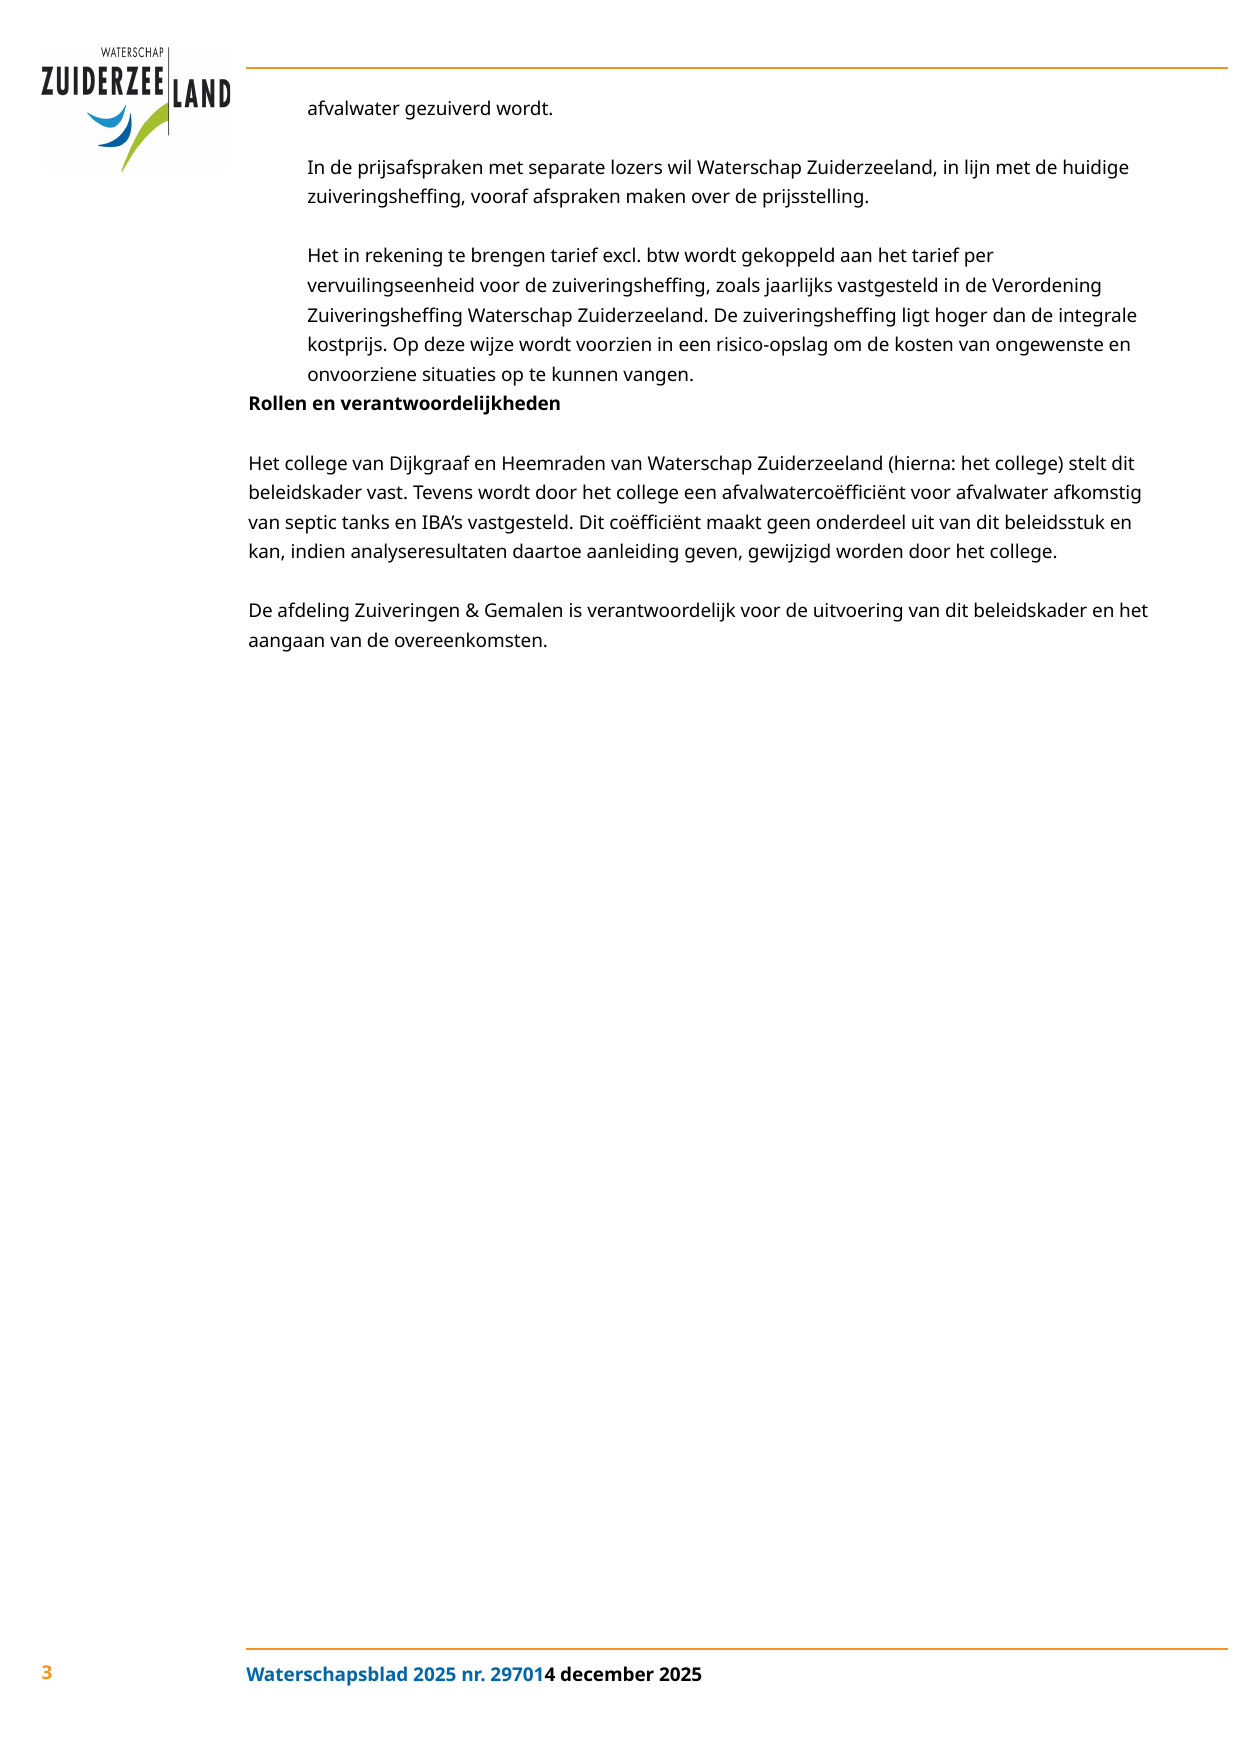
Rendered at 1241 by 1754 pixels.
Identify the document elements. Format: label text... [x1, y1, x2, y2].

text Het college van Dijkgraaf en Heemraden van Waterschap Zuiderzeeland (hierna: het college) stelt dit beleidskader vast. Tevens wordt door het college een afvalwatercoëfficiënt voor afvalwater afkomstig van septic tanks en IBA’s vastgesteld. Dit coëfficiënt maakt geen onderdeel uit van dit beleidsstuk en kan, indien analyseresultaten daartoe aanleiding geven, gewijzigd worden door het college. [248, 450, 1152, 564]
text Rollen en verantwoordelijkheden [248, 391, 1152, 416]
picture [41, 47, 231, 172]
text De afdeling Zuiveringen & Gemalen is verantwoordelijk voor de uitvoering van dit beleidskader en het aangaan van de overeenkomsten. [248, 598, 1152, 653]
list Het in rekening te brengen tarief excl. btw wordt gekoppeld aan het tarief per vervuilingseenheid voor de zuiveringsheffing, zoals jaarlijks vastgesteld in de Verordening Zuiveringsheffing Waterschap Zuiderzeeland. De zuiveringsheffing ligt hoger dan de integrale kostprijs. Op deze wijze wordt voorzien in een risico-opslag om de kosten van ongewenste en onvoorziene situaties op te kunnen vangen. [248, 243, 1152, 387]
list afvalwater gezuiverd wordt. [248, 95, 1152, 121]
list In de prijsafspraken met separate lozers wil Waterschap Zuiderzeeland, in lijn met de huidige zuiveringsheffing, vooraf afspraken maken over de prijsstelling. [248, 154, 1152, 209]
